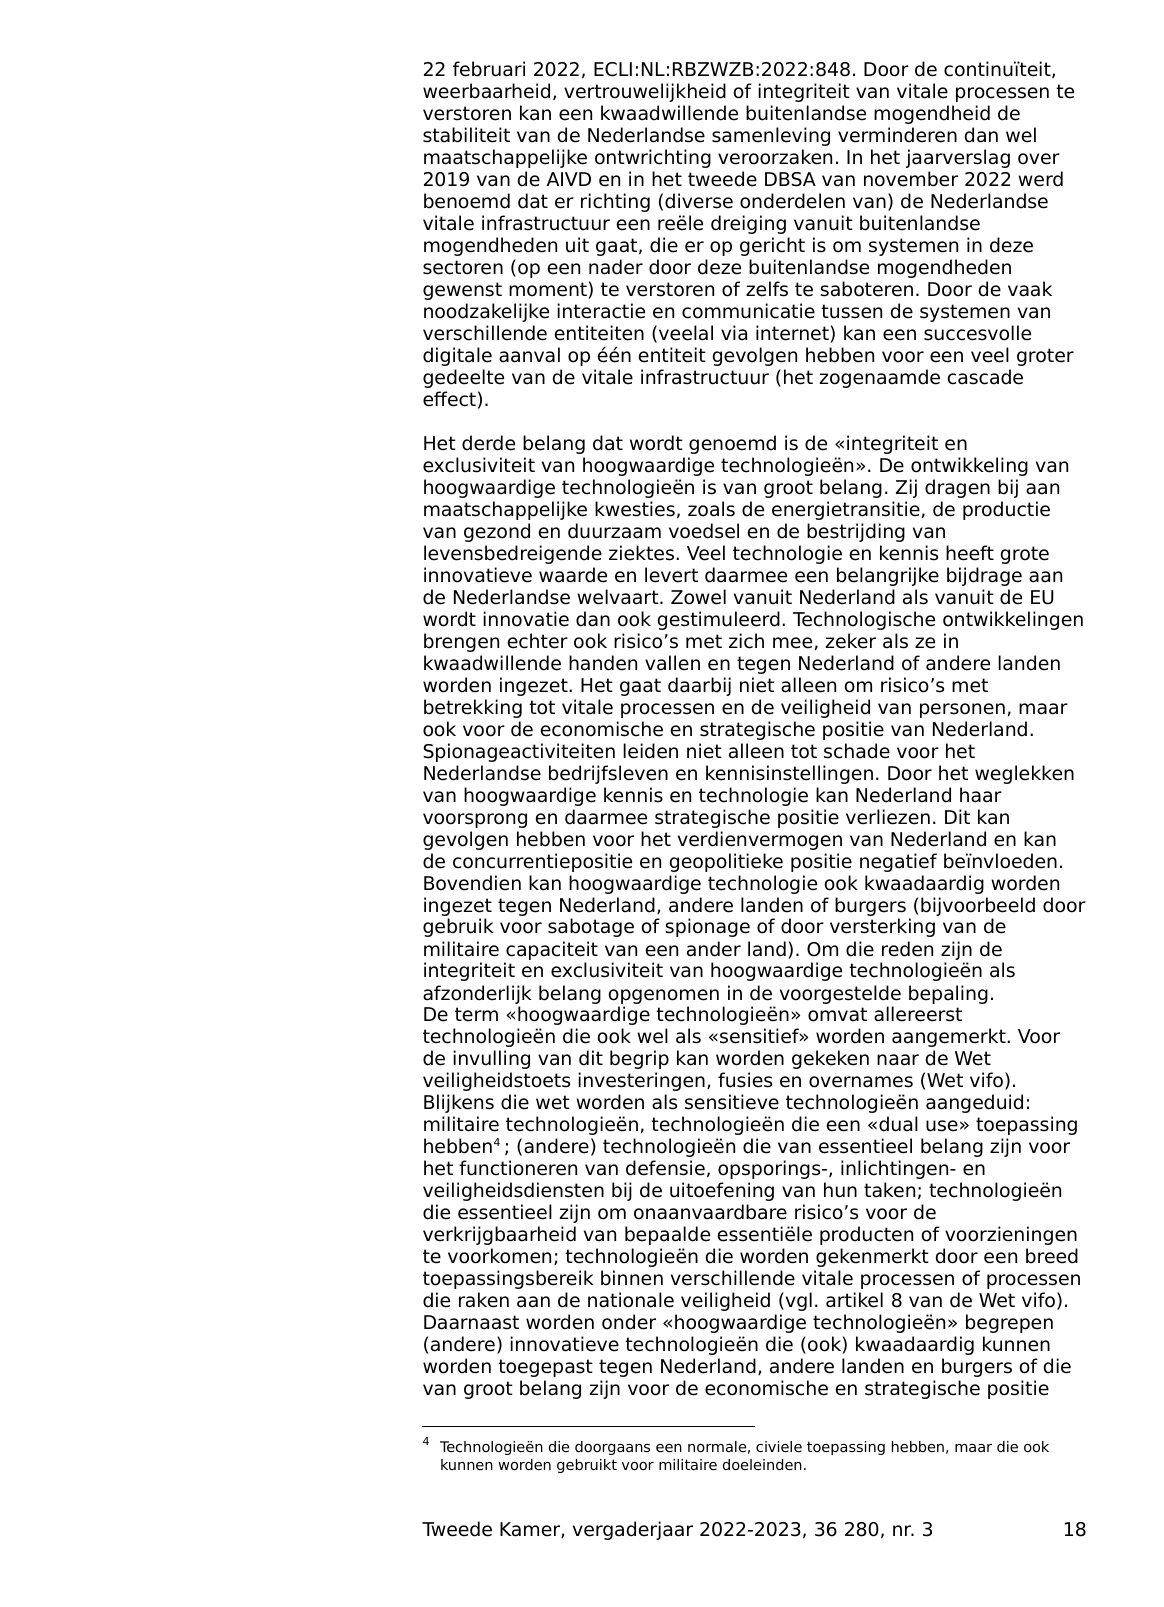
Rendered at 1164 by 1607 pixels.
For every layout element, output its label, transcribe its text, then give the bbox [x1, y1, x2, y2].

text 22 februari 2022, ECLI:NL:RBZWZB:2022:848. Door de continuïteit, weerbaarheid, vertrouwelijkheid of integriteit van vitale processen te verstoren kan een kwaadwillende buitenlandse mogendheid de stabiliteit van de Nederlandse samenleving verminderen dan wel maatschappelijke ontwrichting veroorzaken. In het jaarverslag over 2019 van de AIVD en in het tweede DBSA van november 2022 werd benoemd dat er richting (diverse onderdelen van) de Nederlandse vitale infrastructuur een reële dreiging vanuit buitenlandse mogendheden uit gaat, die er op gericht is om systemen in deze sectoren (op een nader door deze buitenlandse mogendheden gewenst moment) te verstoren of zelfs te saboteren. Door de vaak noodzakelijke interactie en communicatie tussen de systemen van verschillende entiteiten (veelal via internet) kan een succesvolle digitale aanval op één entiteit gevolgen hebben voor een veel groter gedeelte van de vitale infrastructuur (het zogenaamde cascade effect). [422, 59, 1087, 411]
text De term «hoogwaardige technologieën» omvat allereerst technologieën die ook wel als «sensitief» worden aangemerkt. Voor de invulling van dit begrip kan worden gekeken naar de Wet veiligheidstoets investeringen, fusies en overnames (Wet vifo). Blijkens die wet worden als sensitieve technologieën aangeduid: militaire technologieën, technologieën die een «dual use» toepassing hebben; (andere) technologieën die van essentieel belang zijn voor het functioneren van defensie, opsporings-, inlichtingen- en veiligheidsdiensten bij de uitoefening van hun taken; technologieën die essentieel zijn om onaanvaardbare risico’s voor de verkrijgbaarheid van bepaalde essentiële producten of voorzieningen te voorkomen; technologieën die worden gekenmerkt door een breed toepassingsbereik binnen verschillende vitale processen of processen die raken aan de nationale veiligheid (vgl. artikel 8 van de Wet vifo). Daarnaast worden onder «hoogwaardige technologieën» begrepen (andere) innovatieve technologieën die (ook) kwaadaardig kunnen worden toegepast tegen Nederland, andere landen en burgers of die van groot belang zijn voor de economische en strategische positie [422, 1004, 1087, 1400]
text Het derde belang dat wordt genoemd is de «integriteit en exclusiviteit van hoogwaardige technologieën». De ontwikkeling van hoogwaardige technologieën is van groot belang. Zij dragen bij aan maatschappelijke kwesties, zoals de energietransitie, de productie van gezond en duurzaam voedsel en de bestrijding van levensbedreigende ziektes. Veel technologie en kennis heeft grote innovatieve waarde en levert daarmee een belangrijke bijdrage aan de Nederlandse welvaart. Zowel vanuit Nederland als vanuit de EU wordt innovatie dan ook gestimuleerd. Technologische ontwikkelingen brengen echter ook risico’s met zich mee, zeker als ze in kwaadwillende handen vallen en tegen Nederland of andere landen worden ingezet. Het gaat daarbij niet alleen om risico’s met betrekking tot vitale processen en de veiligheid van personen, maar ook voor de economische en strategische positie van Nederland. Spionageactiviteiten leiden niet alleen tot schade voor het Nederlandse bedrijfsleven en kennisinstellingen. Door het weglekken van hoogwaardige kennis en technologie kan Nederland haar voorsprong en daarmee strategische positie verliezen. Dit kan gevolgen hebben voor het verdienvermogen van Nederland en kan de concurrentiepositie en geopolitieke positie negatief beïnvloeden. Bovendien kan hoogwaardige technologie ook kwaadaardig worden ingezet tegen Nederland, andere landen of burgers (bijvoorbeeld door gebruik voor sabotage of spionage of door versterking van de militaire capaciteit van een ander land). Om die reden zijn de integriteit en exclusiviteit van hoogwaardige technologieën als afzonderlijk belang opgenomen in de voorgestelde bepaling. [422, 433, 1087, 1004]
text Technologieën die doorgaans een normale, civiele toepassing hebben, maar die ook kunnen worden gebruikt voor militaire doeleinden. [422, 1435, 1087, 1474]
